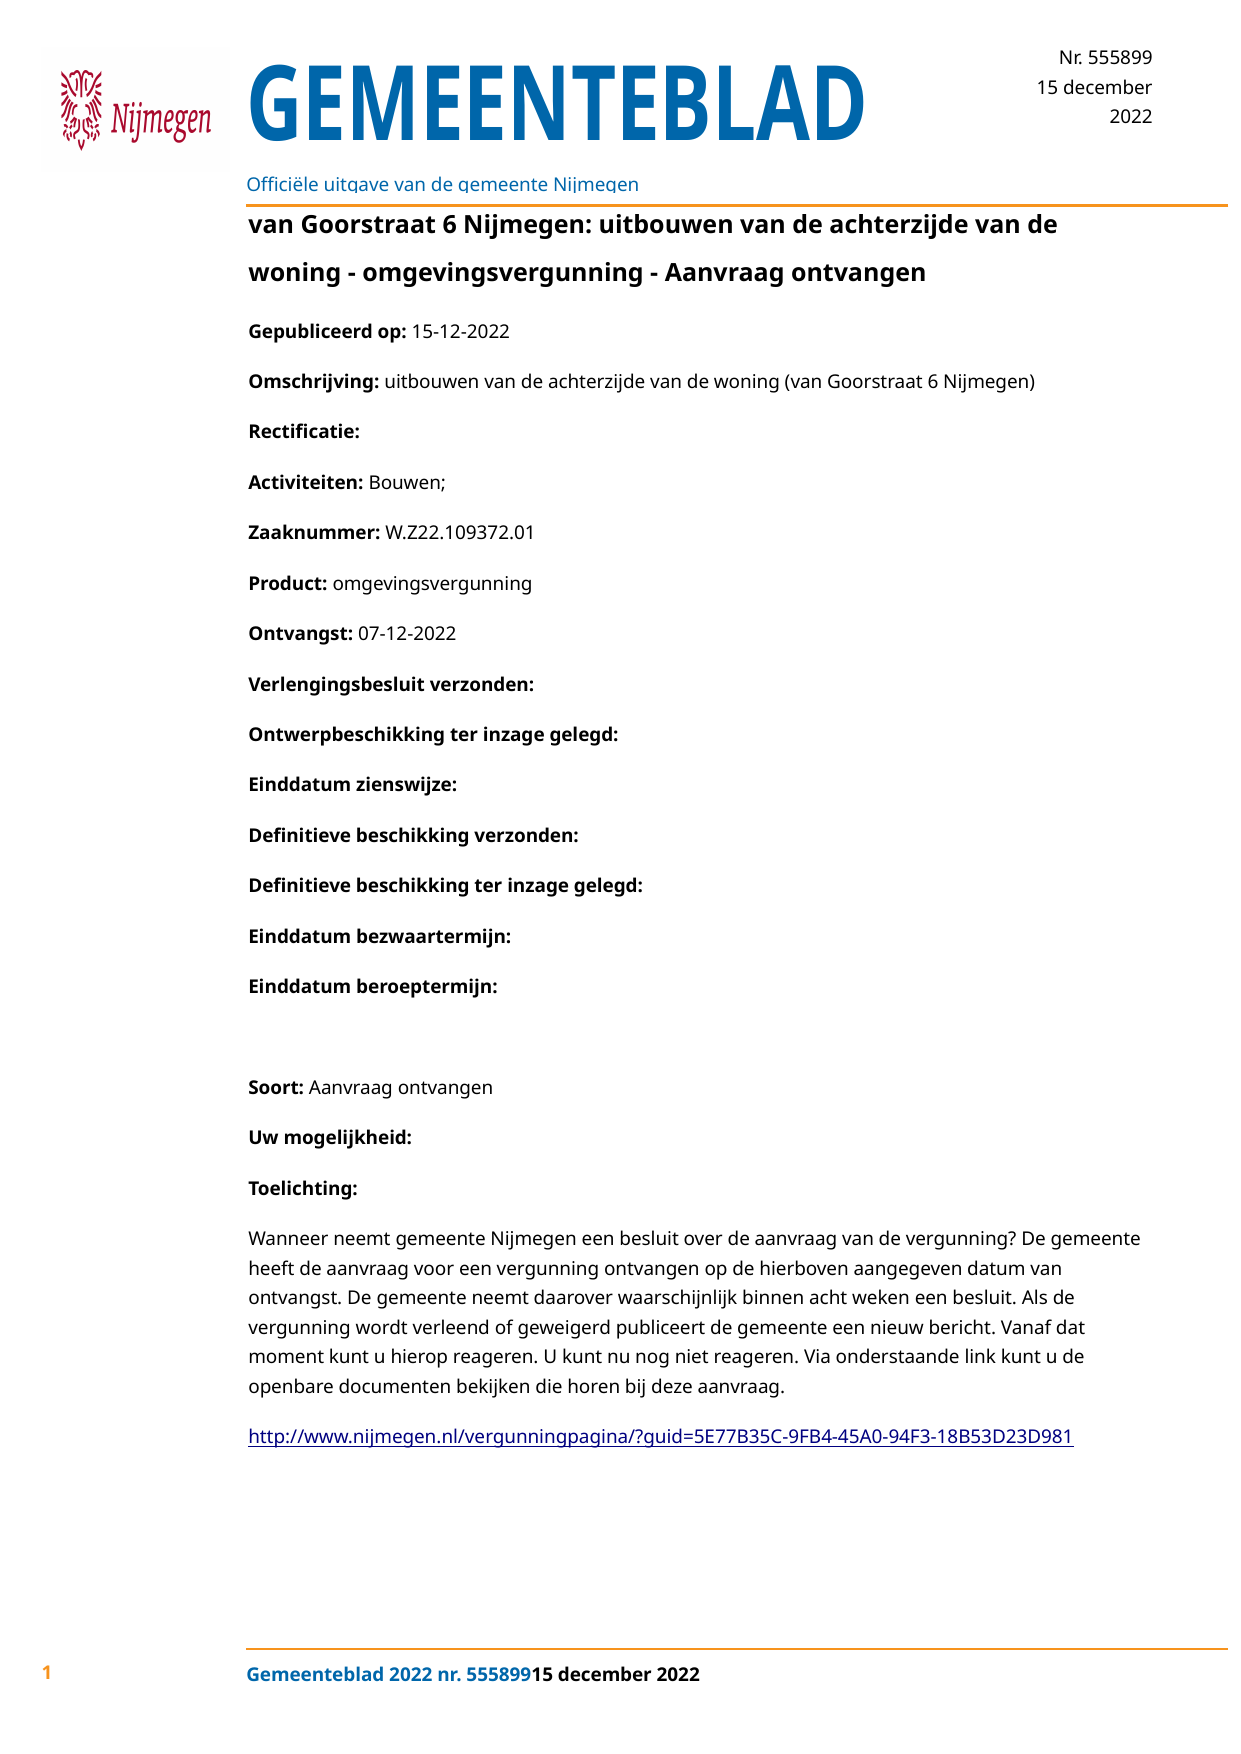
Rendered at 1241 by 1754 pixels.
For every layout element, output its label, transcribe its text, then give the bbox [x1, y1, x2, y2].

text Einddatum beroeptermijn: [248, 973, 1152, 999]
text Verlengingsbesluit verzonden: [248, 671, 1152, 697]
text Definitieve beschikking ter inzage gelegd: [248, 872, 1152, 898]
text Definitieve beschikking verzonden: [248, 822, 1152, 848]
text Zaaknummer: W.Z22.109372.01 [248, 519, 1152, 545]
picture [41, 47, 231, 172]
text Omschrijving: uitbouwen van de achterzijde van de woning (van Goorstraat 6 Nijmegen) [248, 368, 1152, 394]
text Wanneer neemt gemeente Nijmegen een besluit over de aanvraag van de vergunning? De gemeente heeft de aanvraag voor een vergunning ontvangen op de hierboven aangegeven datum van ontvangst. De gemeente neemt daarover waarschijnlijk binnen acht weken een besluit. Als de vergunning wordt verleend of geweigerd publiceert de gemeente een nieuw bericht. Vanaf dat moment kunt u hierop reageren. U kunt nu nog niet reageren. Via onderstaande link kunt u de openbare documenten bekijken die horen bij deze aanvraag. [248, 1225, 1152, 1399]
text http://www.nijmegen.nl/vergunningpagina/?guid=5E77B35C-9FB4-45A0-94F3-18B53D23D981 [248, 1424, 1152, 1449]
text Einddatum bezwaartermijn: [248, 923, 1152, 949]
text Product: omgevingsvergunning [248, 570, 1152, 596]
text Rectificatie: [248, 419, 1152, 444]
text Ontwerpbeschikking ter inzage gelegd: [248, 721, 1152, 747]
text Gepubliceerd op: 15-12-2022 [248, 318, 1152, 344]
text Soort: Aanvraag ontvangen [248, 1074, 1152, 1100]
text Ontvangst: 07-12-2022 [248, 620, 1152, 646]
text Uw mogelijkheid: [248, 1124, 1152, 1150]
text van Goorstraat 6 Nijmegen: uitbouwen van de achterzijde van de woning - omgevingsvergunning - Aanvraag ontvangen [248, 207, 1152, 288]
text Activiteiten: Bouwen; [248, 469, 1152, 495]
text Einddatum zienswijze: [248, 772, 1152, 797]
text Toelichting: [248, 1175, 1152, 1201]
